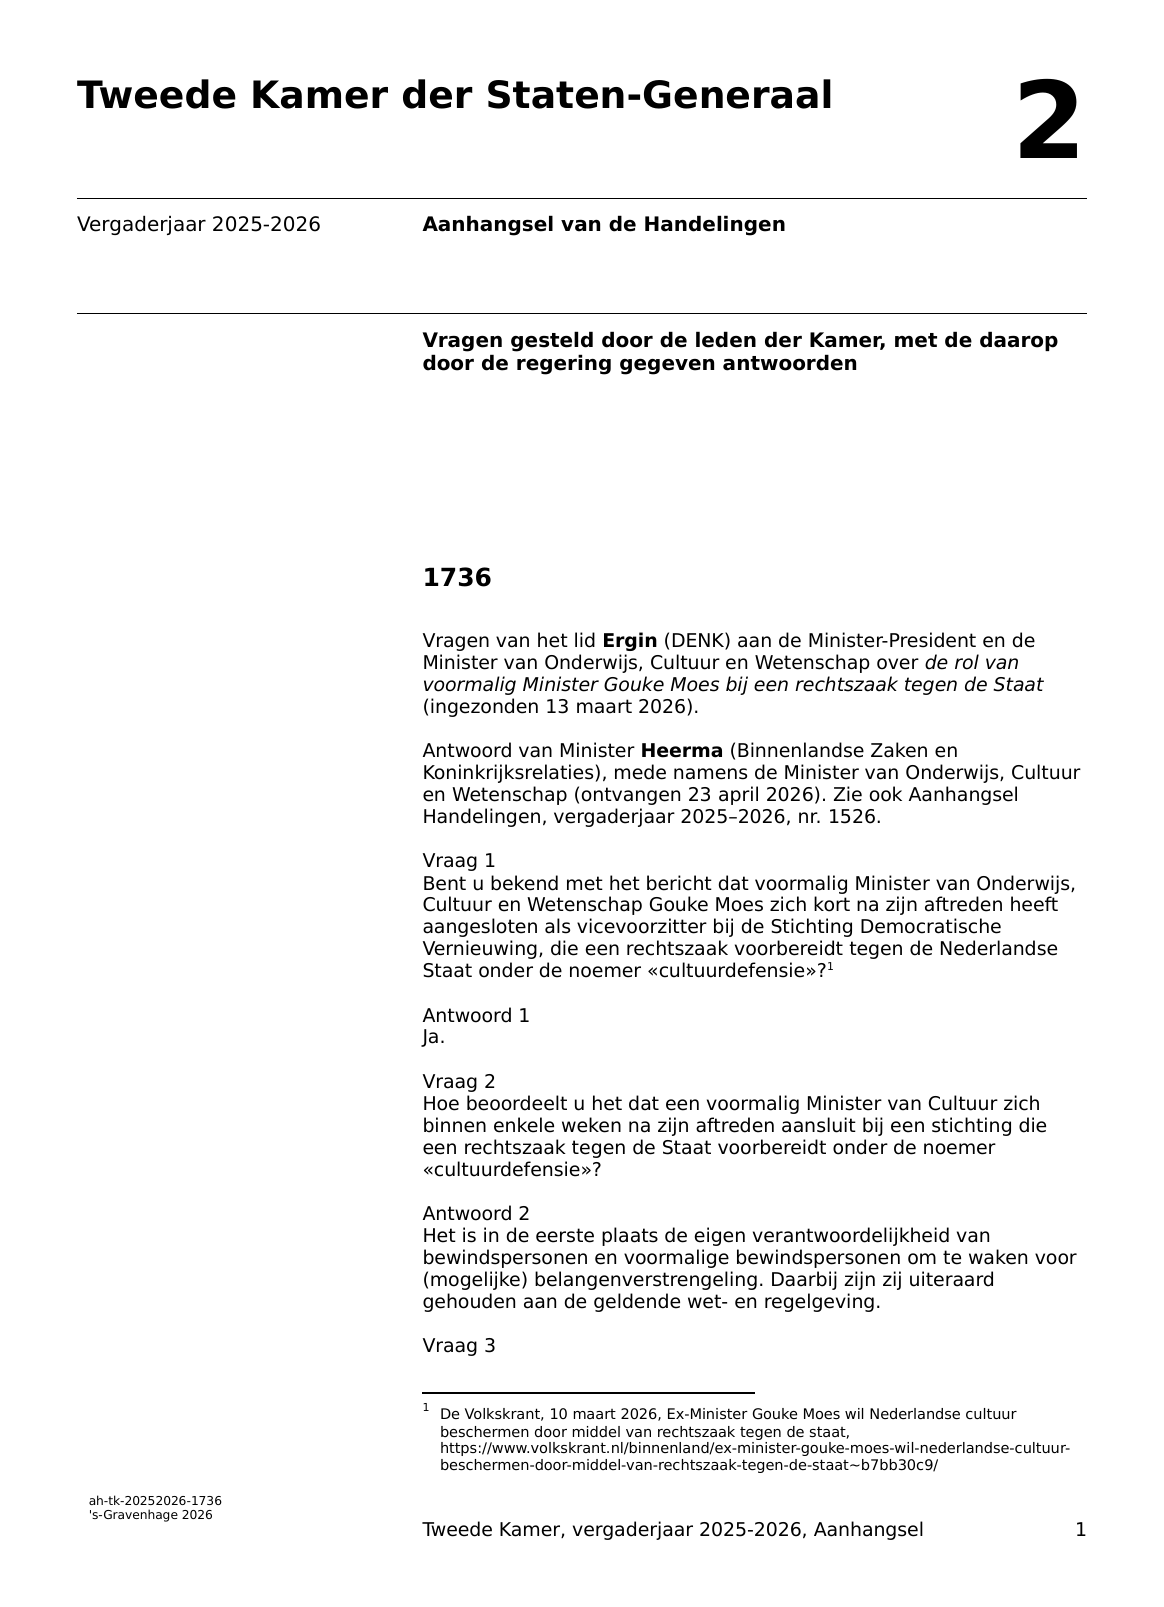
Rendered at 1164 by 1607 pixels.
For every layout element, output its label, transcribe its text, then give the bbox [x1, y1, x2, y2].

table_cell Aanhangsel van de Handelingen [422, 199, 1087, 313]
text Het is in de eerste plaats de eigen verantwoordelijkheid van bewindspersonen en voormalige bewindspersonen om te waken voor (mogelijke) belangenverstrengeling. Daarbij zijn zij uiteraard gehouden aan de geldende wet- en regelgeving. [422, 1225, 1087, 1313]
table_cell Vergaderjaar 2025-2026 [77, 199, 422, 313]
text Hoe beoordeelt u het dat een voormalig Minister van Cultuur zich binnen enkele weken na zijn aftreden aansluit bij een stichting die een rechtszaak tegen de Staat voorbereidt onder de noemer «cultuurdefensie»? [422, 1093, 1087, 1181]
table_header 2 [886, 59, 1087, 198]
text Vraag 3 [422, 1335, 1087, 1357]
text Vraag 1 [422, 850, 1087, 872]
text ah-tk-20252026-1736 [88, 1494, 323, 1508]
text Antwoord 2 [422, 1203, 1087, 1225]
text Ja. [422, 1026, 1087, 1048]
text Antwoord van Minister Heerma (Binnenlandse Zaken en Koninkrijksrelaties), mede namens de Minister van Onderwijs, Cultuur en Wetenschap (ontvangen 23 april 2026). Zie ook Aanhangsel Handelingen, vergaderjaar 2025–2026, nr. 1526. [422, 740, 1087, 828]
text Bent u bekend met het bericht dat voormalig Minister van Onderwijs, Cultuur en Wetenschap Gouke Moes zich kort na zijn aftreden heeft aangesloten als vicevoorzitter bij de Stichting Democratische Vernieuwing, die een rechtszaak voorbereidt tegen de Nederlandse Staat onder de noemer «cultuurdefensie»? [422, 872, 1087, 982]
text Vragen van het lid Ergin (DENK) aan de Minister-President en de Minister van Onderwijs, Cultuur en Wetenschap over de rol van voormalig Minister Gouke Moes bij een rechtszaak tegen de Staat (ingezonden 13 maart 2026). [422, 630, 1087, 718]
text 's-Gravenhage 2026 [88, 1508, 323, 1522]
table_header Tweede Kamer der Staten-Generaal [77, 59, 886, 198]
text Antwoord 1 [422, 1004, 1087, 1026]
text De Volkskrant, 10 maart 2026, Ex-Minister Gouke Moes wil Nederlandse cultuur beschermen door middel van rechtszaak tegen de staat, https://www.volkskrant.nl/binnenland/ex-minister-gouke-moes-wil-nederlandse-cultuur-beschermen-door-middel-van-rechtszaak-tegen-de-staat~b7bb30c9/ [422, 1402, 1087, 1474]
table_cell Vragen gesteld door de leden der Kamer, met de daarop door de regering gegeven antwoorden [422, 314, 1087, 375]
text Vraag 2 [422, 1071, 1087, 1093]
table_cell [77, 314, 422, 375]
text 1736 [422, 563, 1087, 592]
